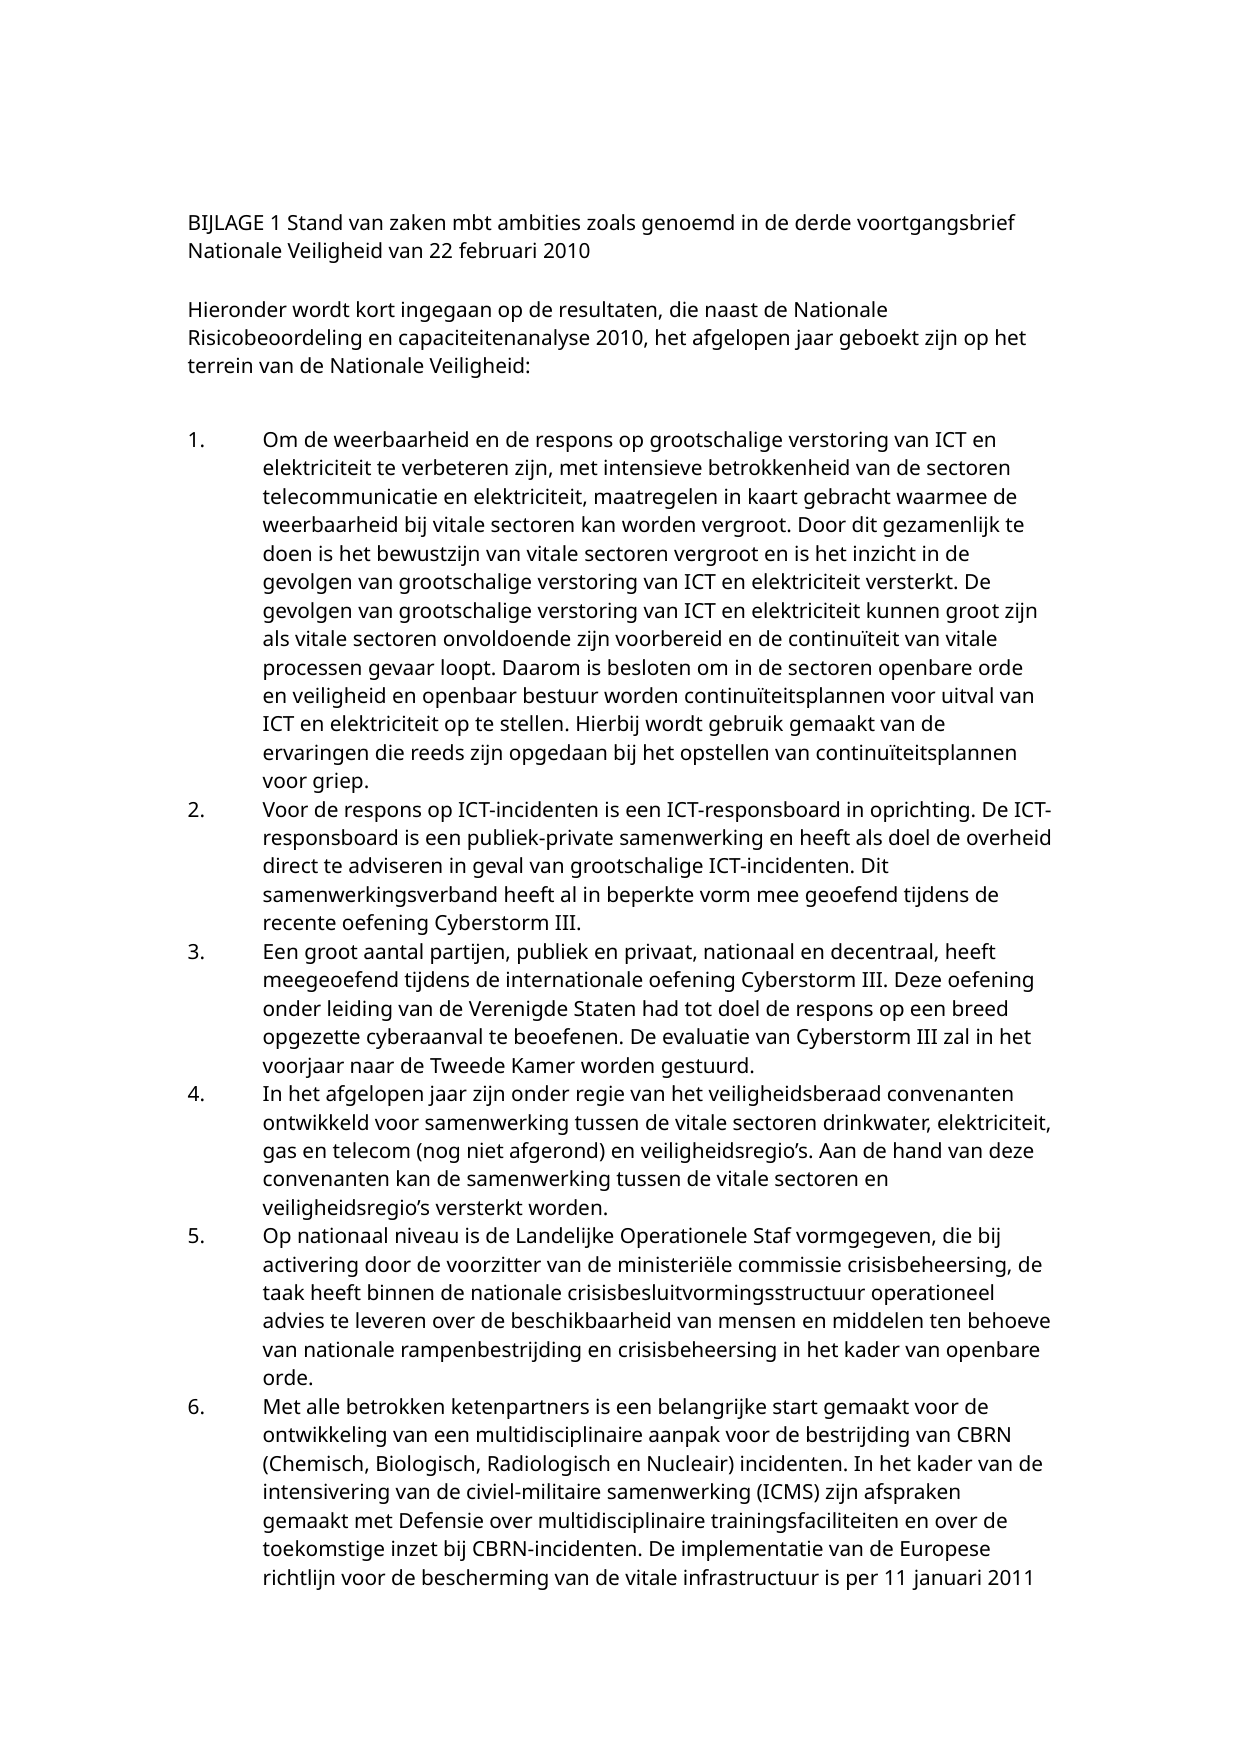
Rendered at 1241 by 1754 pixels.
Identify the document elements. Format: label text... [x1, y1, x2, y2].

subtitle BIJLAGE 1 Stand van zaken mbt ambities zoals genoemd in de derde voortgangsbrief Nationale Veiligheid van 22 februari 2010 [187, 208, 1053, 265]
list Voor de respons op ICT-incidenten is een ICT-responsboard in oprichting. De ICT-responsboard is een publiek-private samenwerking en heeft als doel de overheid direct te adviseren in geval van grootschalige ICT-incidenten. Dit samenwerkingsverband heeft al in beperkte vorm mee geoefend tijdens de recente oefening Cyberstorm III. [187, 795, 1053, 937]
list Op nationaal niveau is de Landelijke Operationele Staf vormgegeven, die bij activering door de voorzitter van de ministeriële commissie crisisbeheersing, de taak heeft binnen de nationale crisisbesluitvormingsstructuur operationeel advies te leveren over de beschikbaarheid van mensen en middelen ten behoeve van nationale rampenbestrijding en crisisbeheersing in het kader van openbare orde. [187, 1221, 1053, 1392]
list Met alle betrokken ketenpartners is een belangrijke start gemaakt voor de ontwikkeling van een multidisciplinaire aanpak voor de bestrijding van CBRN (Chemisch, Biologisch, Radiologisch en Nucleair) incidenten. In het kader van de intensivering van de civiel-militaire samenwerking (ICMS) zijn afspraken gemaakt met Defensie over multidisciplinaire trainingsfaciliteiten en over de toekomstige inzet bij CBRN-incidenten. De implementatie van de Europese richtlijn voor de bescherming van de vitale infrastructuur is per 11 januari 2011 [187, 1392, 1053, 1591]
text Hieronder wordt kort ingegaan op de resultaten, die naast de Nationale Risicobeoordeling en capaciteitenanalyse 2010, het afgelopen jaar geboekt zijn op het terrein van de Nationale Veiligheid: [187, 295, 1053, 380]
list Een groot aantal partijen, publiek en privaat, nationaal en decentraal, heeft meegeoefend tijdens de internationale oefening Cyberstorm III. Deze oefening onder leiding van de Verenigde Staten had tot doel de respons op een breed opgezette cyberaanval te beoefenen. De evaluatie van Cyberstorm III zal in het voorjaar naar de Tweede Kamer worden gestuurd. [187, 937, 1053, 1079]
list Om de weerbaarheid en de respons op grootschalige verstoring van ICT en elektriciteit te verbeteren zijn, met intensieve betrokkenheid van de sectoren telecommunicatie en elektriciteit, maatregelen in kaart gebracht waarmee de weerbaarheid bij vitale sectoren kan worden vergroot. Door dit gezamenlijk te doen is het bewustzijn van vitale sectoren vergroot en is het inzicht in de gevolgen van grootschalige verstoring van ICT en elektriciteit versterkt. De gevolgen van grootschalige verstoring van ICT en elektriciteit kunnen groot zijn als vitale sectoren onvoldoende zijn voorbereid en de continuïteit van vitale processen gevaar loopt. Daarom is besloten om in de sectoren openbare orde en veiligheid en openbaar bestuur worden continuïteitsplannen voor uitval van ICT en elektriciteit op te stellen. Hierbij wordt gebruik gemaakt van de ervaringen die reeds zijn opgedaan bij het opstellen van continuïteitsplannen voor griep. [187, 425, 1053, 795]
list In het afgelopen jaar zijn onder regie van het veiligheidsberaad convenanten ontwikkeld voor samenwerking tussen de vitale sectoren drinkwater, elektriciteit, gas en telecom (nog niet afgerond) en veiligheidsregio’s. Aan de hand van deze convenanten kan de samenwerking tussen de vitale sectoren en veiligheidsregio’s versterkt worden. [187, 1079, 1053, 1221]
